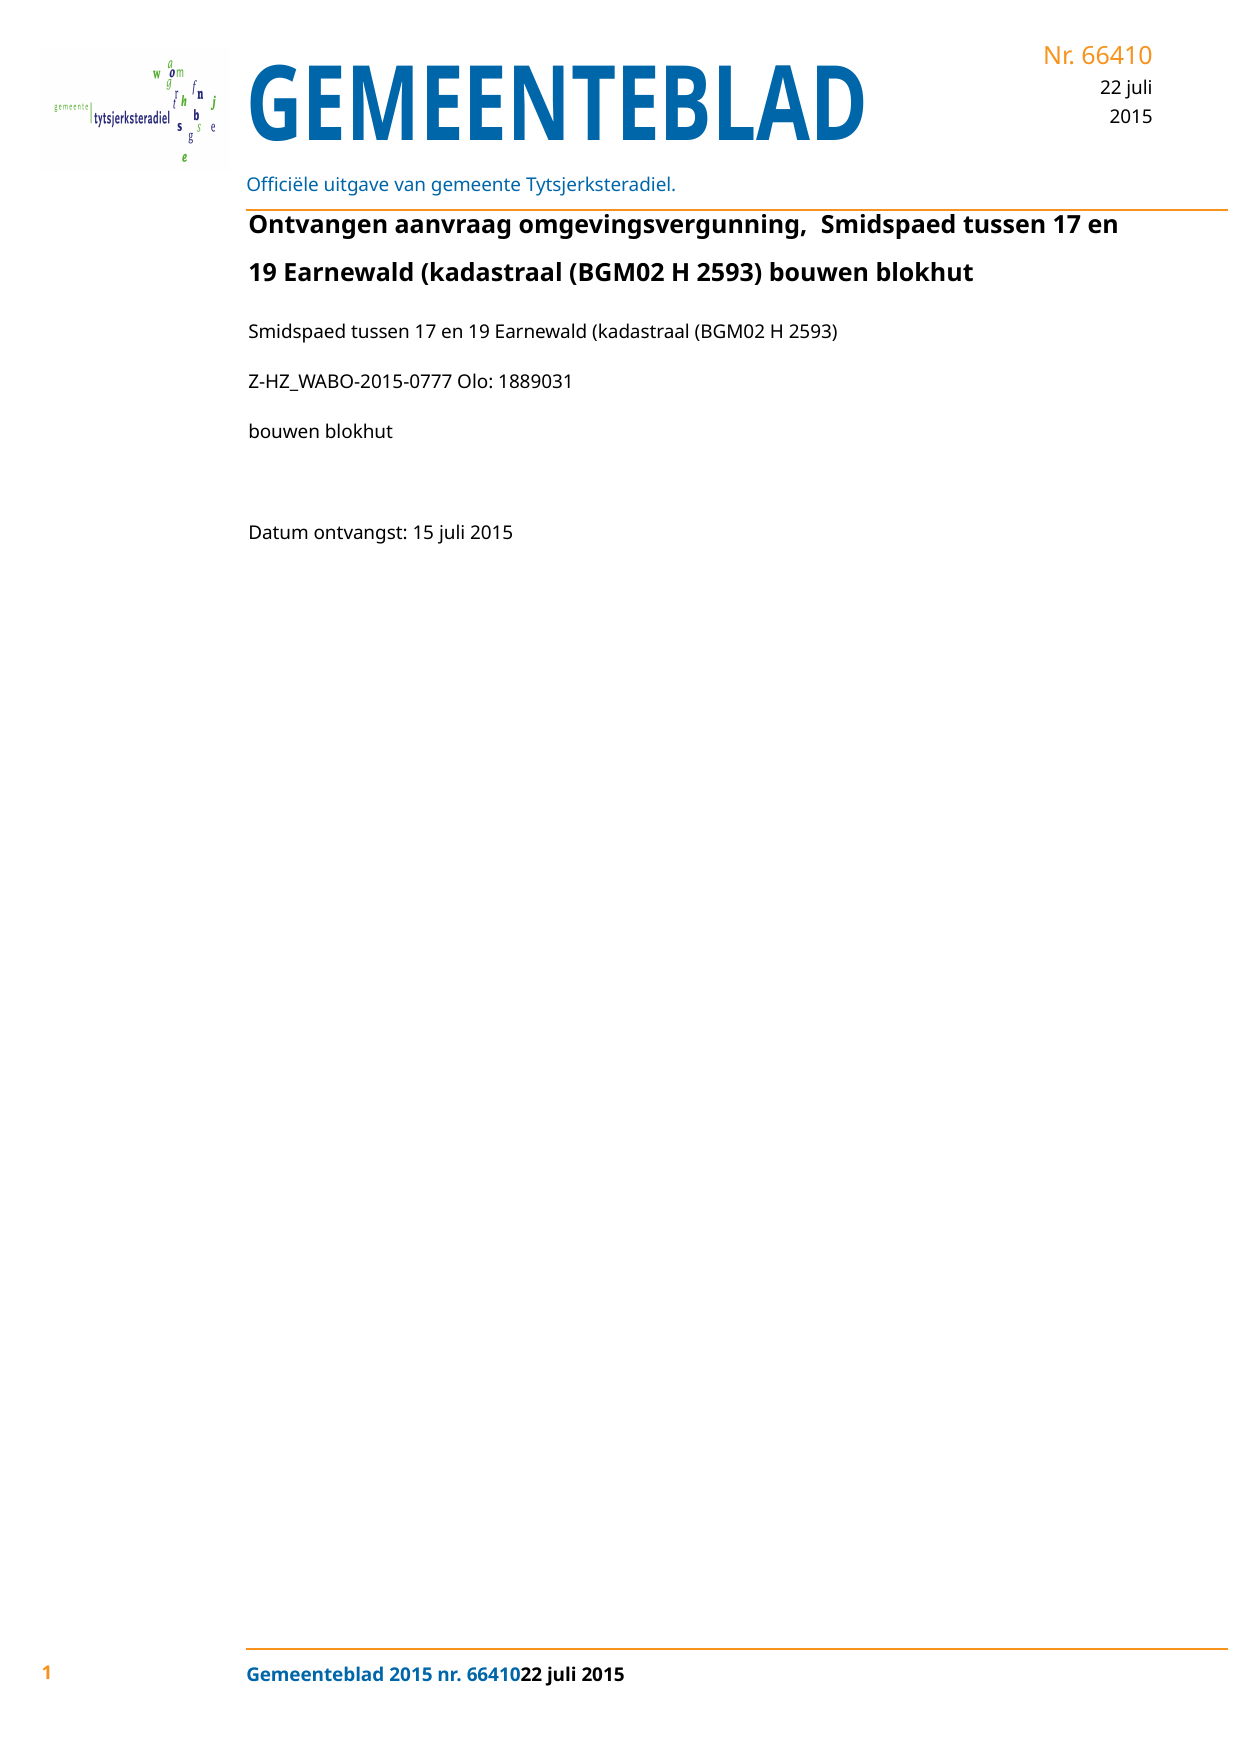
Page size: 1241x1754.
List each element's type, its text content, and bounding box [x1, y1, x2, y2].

text Z-HZ_WABO-2015-0777 Olo: 1889031 [248, 368, 1152, 394]
text bouwen blokhut [248, 419, 1152, 444]
text Ontvangen aanvraag omgevingsvergunning, Smidspaed tussen 17 en 19 Earnewald (kadastraal (BGM02 H 2593) bouwen blokhut [248, 211, 1152, 288]
text Smidspaed tussen 17 en 19 Earnewald (kadastraal (BGM02 H 2593) [248, 318, 1152, 344]
picture [41, 47, 231, 172]
text Datum ontvangst: 15 juli 2015 [248, 519, 1152, 545]
